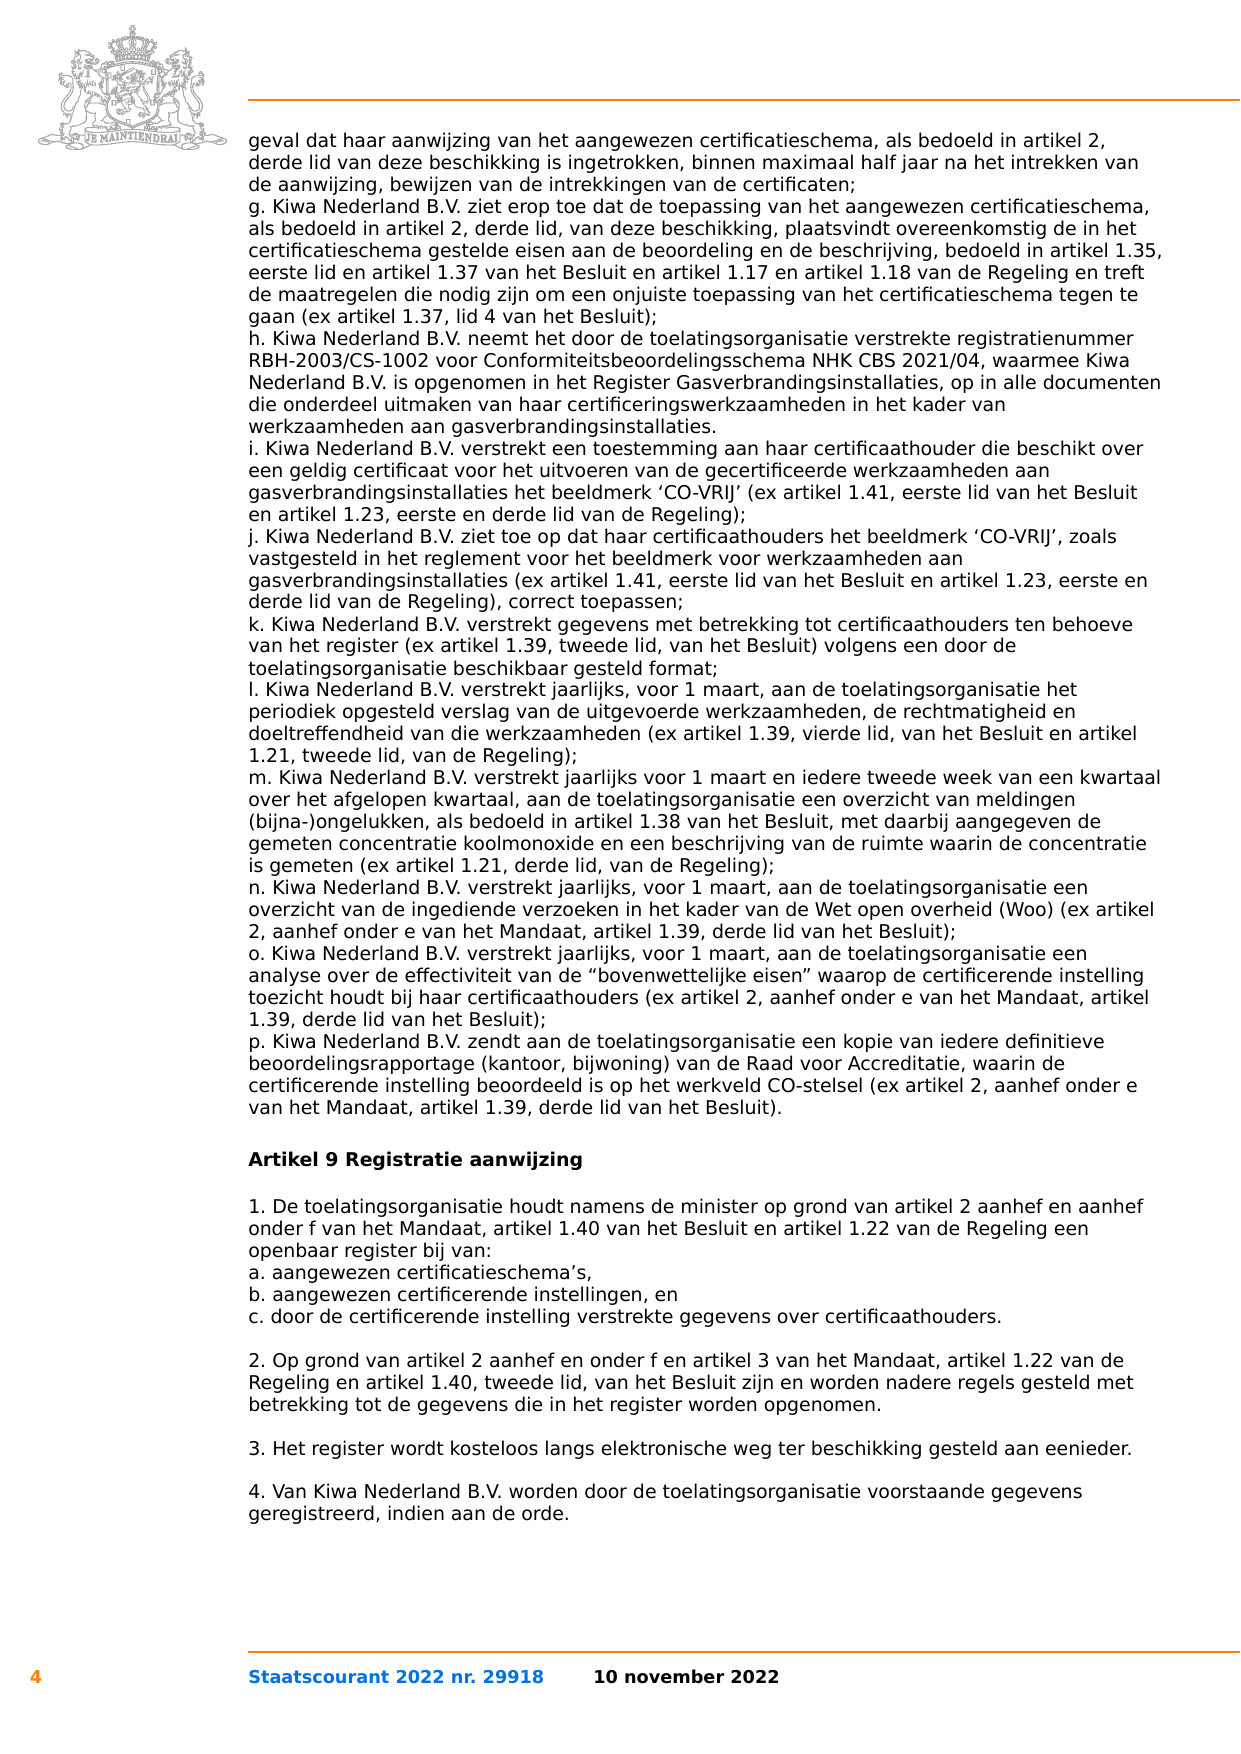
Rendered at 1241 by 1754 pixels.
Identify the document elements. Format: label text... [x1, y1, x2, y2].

text c. door de certificerende instelling verstrekte gegevens over certificaathouders. [248, 1306, 1163, 1328]
text p. Kiwa Nederland B.V. zendt aan de toelatingsorganisatie een kopie van iedere definitieve beoordelingsrapportage (kantoor, bijwoning) van de Raad voor Accreditatie, waarin de certificerende instelling beoordeeld is op het werkveld CO-stelsel (ex artikel 2, aanhef onder e van het Mandaat, artikel 1.39, derde lid van het Besluit). [248, 1031, 1163, 1119]
text n. Kiwa Nederland B.V. verstrekt jaarlijks, voor 1 maart, aan de toelatingsorganisatie een overzicht van de ingediende verzoeken in het kader van de Wet open overheid (Woo) (ex artikel 2, aanhef onder e van het Mandaat, artikel 1.39, derde lid van het Besluit); [248, 877, 1163, 943]
text a. aangewezen certificatieschema’s, [248, 1262, 1163, 1284]
text 2. Op grond van artikel 2 aanhef en onder f en artikel 3 van het Mandaat, artikel 1.22 van de Regeling en artikel 1.40, tweede lid, van het Besluit zijn en worden nadere regels gesteld met betrekking tot de gegevens die in het register worden opgenomen. [248, 1350, 1163, 1416]
text j. Kiwa Nederland B.V. ziet toe op dat haar certificaathouders het beeldmerk ‘CO-VRIJ’, zoals vastgesteld in het reglement voor het beeldmerk voor werkzaamheden aan gasverbrandingsinstallaties (ex artikel 1.41, eerste lid van het Besluit en artikel 1.23, eerste en derde lid van de Regeling), correct toepassen; [248, 526, 1163, 613]
text i. Kiwa Nederland B.V. verstrekt een toestemming aan haar certificaathouder die beschikt over een geldig certificaat voor het uitvoeren van de gecertificeerde werkzaamheden aan gasverbrandingsinstallaties het beeldmerk ‘CO-VRIJ’ (ex artikel 1.41, eerste lid van het Besluit en artikel 1.23, eerste en derde lid van de Regeling); [248, 438, 1163, 526]
text g. Kiwa Nederland B.V. ziet erop toe dat de toepassing van het aangewezen certificatieschema, als bedoeld in artikel 2, derde lid, van deze beschikking, plaatsvindt overeenkomstig de in het certificatieschema gestelde eisen aan de beoordeling en de beschrijving, bedoeld in artikel 1.35, eerste lid en artikel 1.37 van het Besluit en artikel 1.17 en artikel 1.18 van de Regeling en treft de maatregelen die nodig zijn om een onjuiste toepassing van het certificatieschema tegen te gaan (ex artikel 1.37, lid 4 van het Besluit); [248, 196, 1163, 328]
text h. Kiwa Nederland B.V. neemt het door de toelatingsorganisatie verstrekte registratienummer RBH-2003/CS-1002 voor Conformiteitsbeoordelingsschema NHK CBS 2021/04, waarmee Kiwa Nederland B.V. is opgenomen in het Register Gasverbrandingsinstallaties, op in alle documenten die onderdeel uitmaken van haar certificeringswerkzaamheden in het kader van werkzaamheden aan gasverbrandingsinstallaties. [248, 328, 1163, 438]
text 4. Van Kiwa Nederland B.V. worden door de toelatingsorganisatie voorstaande gegevens geregistreerd, indien aan de orde. [248, 1481, 1163, 1525]
text geval dat haar aanwijzing van het aangewezen certificatieschema, als bedoeld in artikel 2, derde lid van deze beschikking is ingetrokken, binnen maximaal half jaar na het intrekken van de aanwijzing, bewijzen van de intrekkingen van de certificaten; [248, 130, 1163, 196]
text l. Kiwa Nederland B.V. verstrekt jaarlijks, voor 1 maart, aan de toelatingsorganisatie het periodiek opgesteld verslag van de uitgevoerde werkzaamheden, de rechtmatigheid en doeltreffendheid van die werkzaamheden (ex artikel 1.39, vierde lid, van het Besluit en artikel 1.21, tweede lid, van de Regeling); [248, 679, 1163, 767]
text 1. De toelatingsorganisatie houdt namens de minister op grond van artikel 2 aanhef en aanhef onder f van het Mandaat, artikel 1.40 van het Besluit en artikel 1.22 van de Regeling een openbaar register bij van: [248, 1196, 1163, 1262]
text o. Kiwa Nederland B.V. verstrekt jaarlijks, voor 1 maart, aan de toelatingsorganisatie een analyse over de effectiviteit van de “bovenwettelijke eisen” waarop de certificerende instelling toezicht houdt bij haar certificaathouders (ex artikel 2, aanhef onder e van het Mandaat, artikel 1.39, derde lid van het Besluit); [248, 943, 1163, 1031]
text m. Kiwa Nederland B.V. verstrekt jaarlijks voor 1 maart en iedere tweede week van een kwartaal over het afgelopen kwartaal, aan de toelatingsorganisatie een overzicht van meldingen (bijna-)ongelukken, als bedoeld in artikel 1.38 van het Besluit, met daarbij aangegeven de gemeten concentratie koolmonoxide en een beschrijving van de ruimte waarin de concentratie is gemeten (ex artikel 1.21, derde lid, van de Regeling); [248, 767, 1163, 877]
picture [38, 25, 227, 150]
text 3. Het register wordt kosteloos langs elektronische weg ter beschikking gesteld aan eenieder. [248, 1437, 1163, 1459]
text b. aangewezen certificerende instellingen, en [248, 1284, 1163, 1306]
subtitle Artikel 9 Registratie aanwijzing [248, 1149, 1163, 1171]
text k. Kiwa Nederland B.V. verstrekt gegevens met betrekking tot certificaathouders ten behoeve van het register (ex artikel 1.39, tweede lid, van het Besluit) volgens een door de toelatingsorganisatie beschikbaar gesteld format; [248, 613, 1163, 679]
